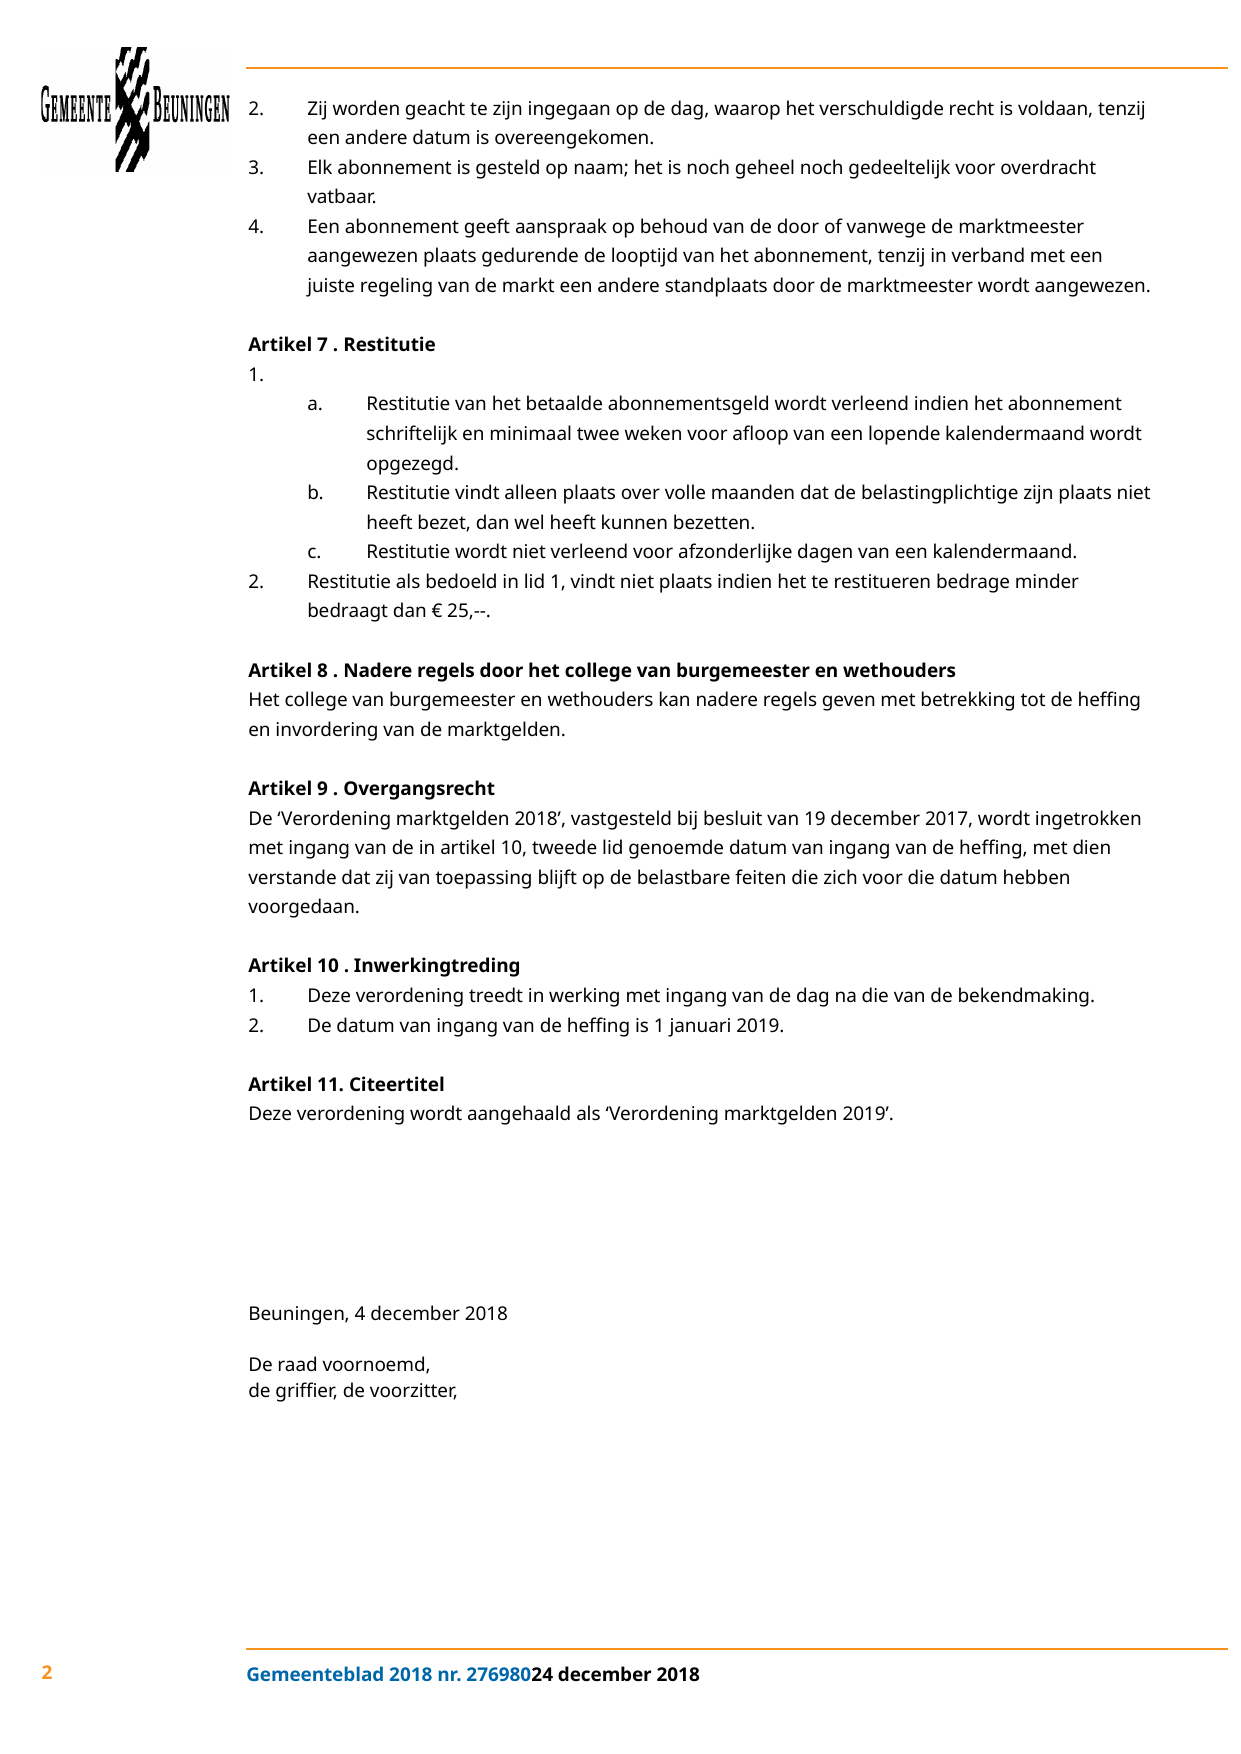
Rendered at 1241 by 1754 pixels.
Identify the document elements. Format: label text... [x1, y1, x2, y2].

list Restitutie van het betaalde abonnementsgeld wordt verleend indien het abonnement schriftelijk en minimaal twee weken voor afloop van een lopende kalendermaand wordt opgezegd. [307, 391, 1152, 476]
text Artikel 8 . Nadere regels door het college van burgemeester en wethouders [248, 657, 1152, 683]
text de griffier, de voorzitter, [248, 1377, 1152, 1403]
text De raad voornoemd, [248, 1351, 1152, 1377]
text Artikel 11. Citeertitel [248, 1071, 1152, 1097]
text Artikel 9 . Overgangsrecht [248, 775, 1152, 801]
list Een abonnement geeft aanspraak op behoud van de door of vanwege de marktmeester aangewezen plaats gedurende de looptijd van het abonnement, tenzij in verband met een juiste regeling van de markt een andere standplaats door de marktmeester wordt aangewezen. [248, 213, 1152, 298]
picture [41, 47, 231, 172]
text Het college van burgemeester en wethouders kan nadere regels geven met betrekking tot de heffing en invordering van de marktgelden. [248, 686, 1152, 742]
text Deze verordening wordt aangehaald als ‘Verordening marktgelden 2019’. [248, 1101, 1152, 1126]
list Deze verordening treedt in werking met ingang van de dag na die van de bekendmaking. [248, 982, 1152, 1008]
list Zij worden geacht te zijn ingegaan op de dag, waarop het verschuldigde recht is voldaan, tenzij een andere datum is overeengekomen. [248, 95, 1152, 150]
text Beuningen, 4 december 2018 [248, 1300, 1152, 1326]
text Artikel 7 . Restitutie [248, 331, 1152, 357]
text De ‘Verordening marktgelden 2018’, vastgesteld bij besluit van 19 december 2017, wordt ingetrokken met ingang van de in artikel 10, tweede lid genoemde datum van ingang van de heffing, met dien verstande dat zij van toepassing blijft op de belastbare feiten die zich voor die datum hebben voorgedaan. [248, 805, 1152, 919]
list Restitutie als bedoeld in lid 1, vindt niet plaats indien het te restitueren bedrage minder bedraagt dan € 25,--. [248, 568, 1152, 623]
list Elk abonnement is gesteld op naam; het is noch geheel noch gedeeltelijk voor overdracht vatbaar. [248, 154, 1152, 209]
list Restitutie vindt alleen plaats over volle maanden dat de belastingplichtige zijn plaats niet heeft bezet, dan wel heeft kunnen bezetten. [307, 479, 1152, 535]
list Restitutie wordt niet verleend voor afzonderlijke dagen van een kalendermaand. [307, 538, 1152, 564]
list De datum van ingang van de heffing is 1 januari 2019. [248, 1012, 1152, 1038]
text Artikel 10 . Inwerkingtreding [248, 953, 1152, 978]
